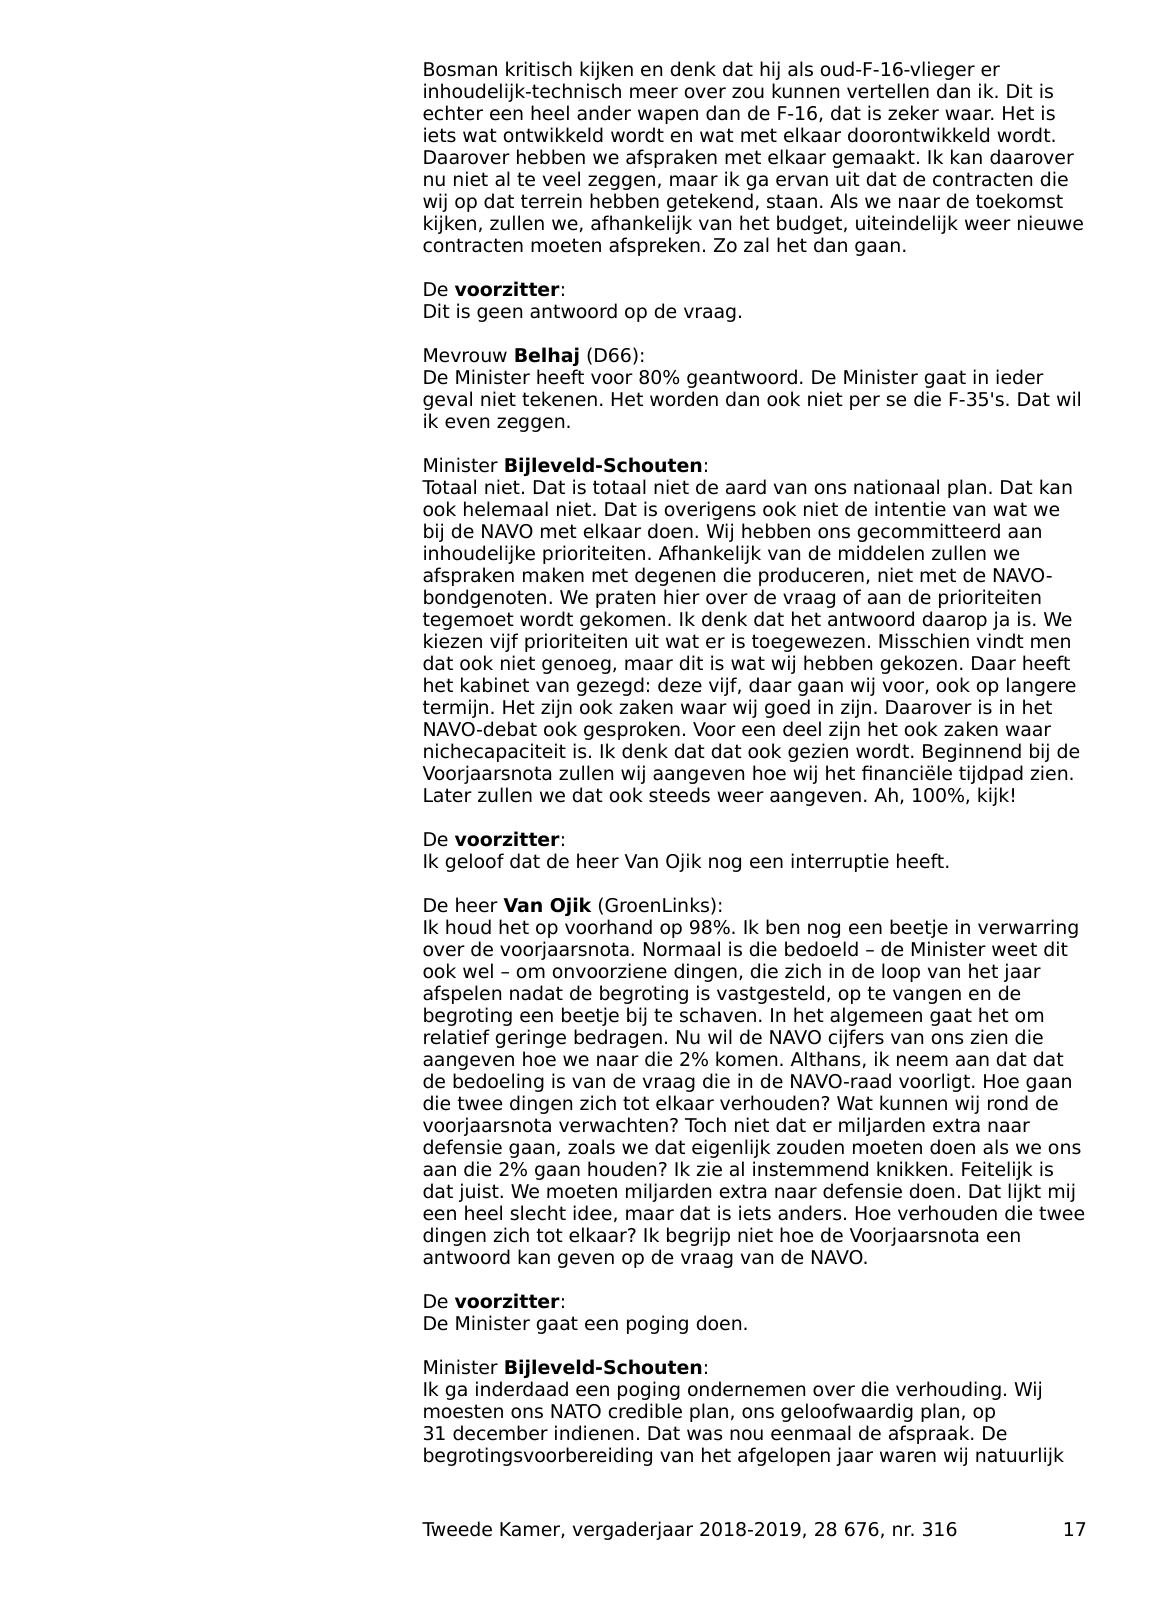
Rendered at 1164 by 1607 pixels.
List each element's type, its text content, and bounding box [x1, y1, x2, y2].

text De voorzitter: [422, 279, 1087, 301]
text De voorzitter: [422, 829, 1087, 851]
text Ik geloof dat de heer Van Ojik nog een interruptie heeft. [422, 851, 1087, 873]
text De voorzitter: [422, 1291, 1087, 1313]
text De Minister heeft voor 80% geantwoord. De Minister gaat in ieder geval niet tekenen. Het worden dan ook niet per se die F-35's. Dat wil ik even zeggen. [422, 367, 1087, 433]
text Minister Bijleveld-Schouten: [422, 1357, 1087, 1379]
text De heer Van Ojik (GroenLinks): [422, 895, 1087, 917]
text De Minister gaat een poging doen. [422, 1313, 1087, 1335]
text Mevrouw Belhaj (D66): [422, 345, 1087, 367]
text Minister Bijleveld-Schouten: [422, 455, 1087, 477]
text Dit is geen antwoord op de vraag. [422, 301, 1087, 323]
text Ik ga inderdaad een poging ondernemen over die verhouding. Wij moesten ons NATO credible plan, ons geloofwaardig plan, op 31 december indienen. Dat was nou eenmaal de afspraak. De begrotingsvoorbereiding van het afgelopen jaar waren wij natuurlijk [422, 1379, 1087, 1467]
text Totaal niet. Dat is totaal niet de aard van ons nationaal plan. Dat kan ook helemaal niet. Dat is overigens ook niet de intentie van wat we bij de NAVO met elkaar doen. Wij hebben ons gecommitteerd aan inhoudelijke prioriteiten. Afhankelijk van de middelen zullen we afspraken maken met degenen die produceren, niet met de NAVO-bondgenoten. We praten hier over de vraag of aan de prioriteiten tegemoet wordt gekomen. Ik denk dat het antwoord daarop ja is. We kiezen vijf prioriteiten uit wat er is toegewezen. Misschien vindt men dat ook niet genoeg, maar dit is wat wij hebben gekozen. Daar heeft het kabinet van gezegd: deze vijf, daar gaan wij voor, ook op langere termijn. Het zijn ook zaken waar wij goed in zijn. Daarover is in het NAVO-debat ook gesproken. Voor een deel zijn het ook zaken waar nichecapaciteit is. Ik denk dat dat ook gezien wordt. Beginnend bij de Voorjaarsnota zullen wij aangeven hoe wij het financiële tijdpad zien. Later zullen we dat ook steeds weer aangeven. Ah, 100%, kijk! [422, 477, 1087, 807]
text Ik houd het op voorhand op 98%. Ik ben nog een beetje in verwarring over de voorjaarsnota. Normaal is die bedoeld – de Minister weet dit ook wel – om onvoorziene dingen, die zich in de loop van het jaar afspelen nadat de begroting is vastgesteld, op te vangen en de begroting een beetje bij te schaven. In het algemeen gaat het om relatief geringe bedragen. Nu wil de NAVO cijfers van ons zien die aangeven hoe we naar die 2% komen. Althans, ik neem aan dat dat de bedoeling is van de vraag die in de NAVO-raad voorligt. Hoe gaan die twee dingen zich tot elkaar verhouden? Wat kunnen wij rond de voorjaarsnota verwachten? Toch niet dat er miljarden extra naar defensie gaan, zoals we dat eigenlijk zouden moeten doen als we ons aan die 2% gaan houden? Ik zie al instemmend knikken. Feitelijk is dat juist. We moeten miljarden extra naar defensie doen. Dat lijkt mij een heel slecht idee, maar dat is iets anders. Hoe verhouden die twee dingen zich tot elkaar? Ik begrijp niet hoe de Voorjaarsnota een antwoord kan geven op de vraag van de NAVO. [422, 917, 1087, 1269]
text Bosman kritisch kijken en denk dat hij als oud-F-16-vlieger er inhoudelijk-technisch meer over zou kunnen vertellen dan ik. Dit is echter een heel ander wapen dan de F-16, dat is zeker waar. Het is iets wat ontwikkeld wordt en wat met elkaar doorontwikkeld wordt. Daarover hebben we afspraken met elkaar gemaakt. Ik kan daarover nu niet al te veel zeggen, maar ik ga ervan uit dat de contracten die wij op dat terrein hebben getekend, staan. Als we naar de toekomst kijken, zullen we, afhankelijk van het budget, uiteindelijk weer nieuwe contracten moeten afspreken. Zo zal het dan gaan. [422, 59, 1087, 257]
